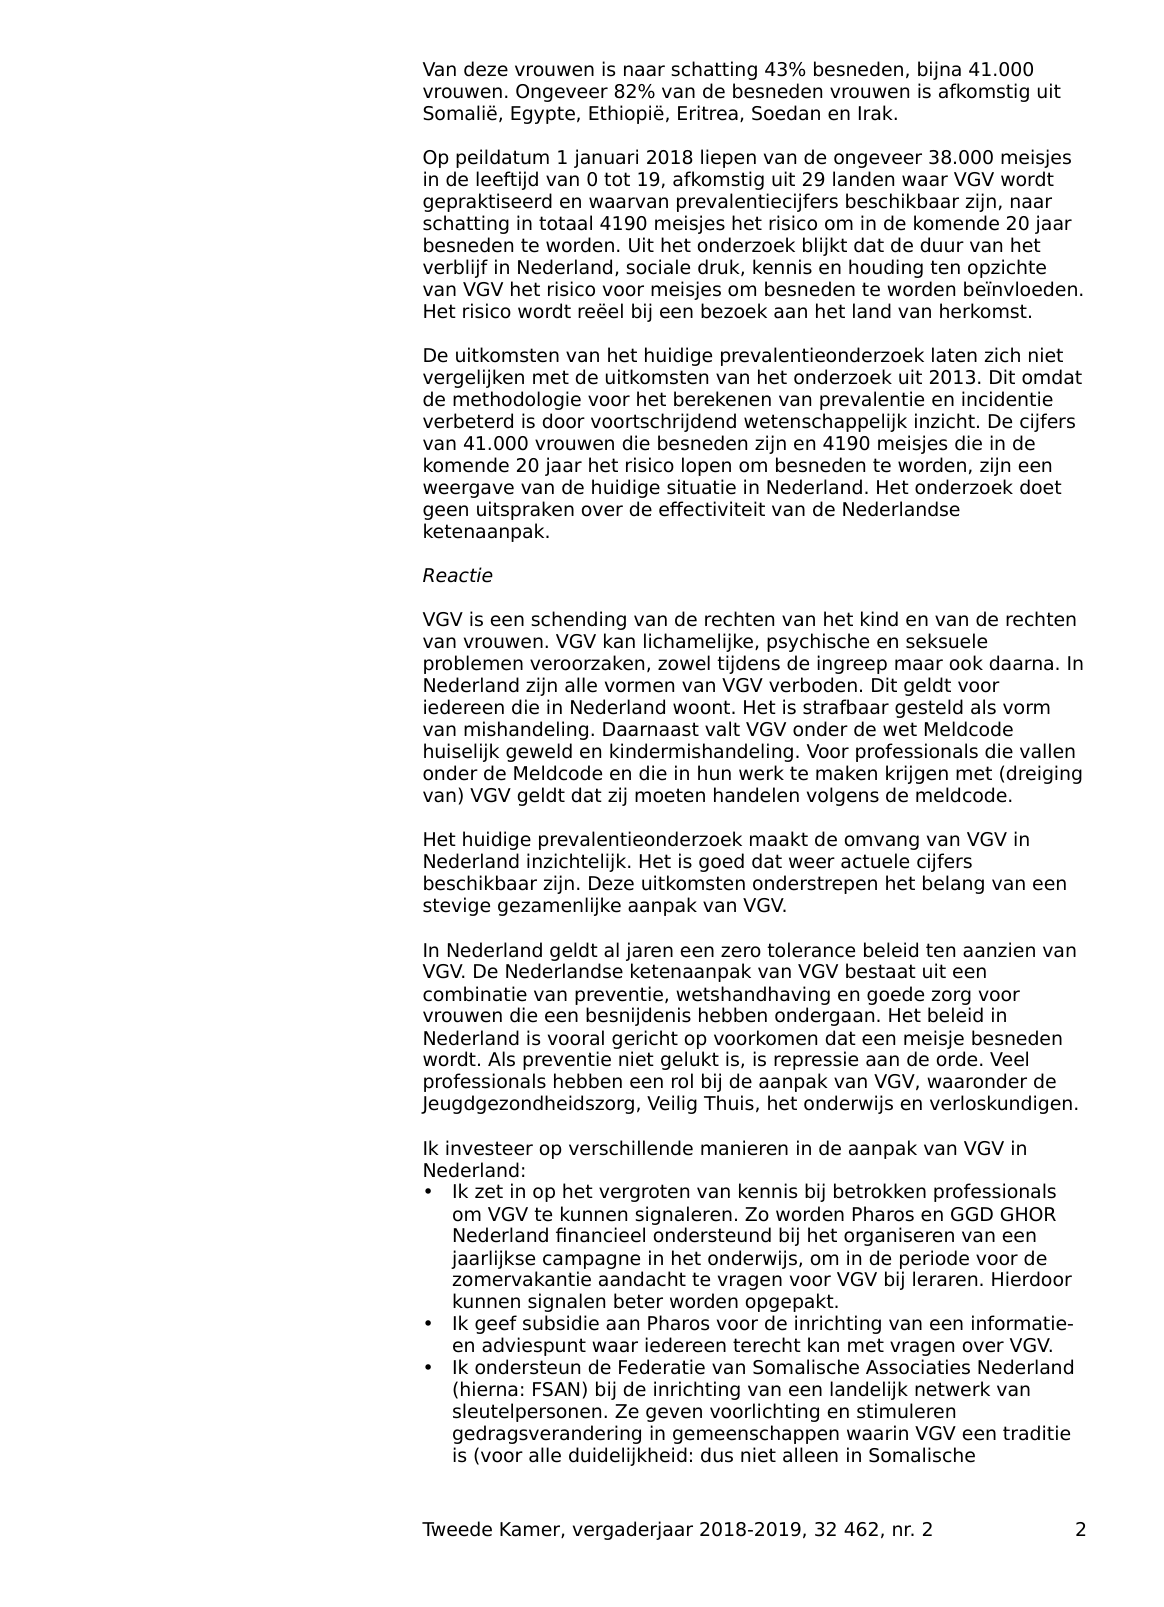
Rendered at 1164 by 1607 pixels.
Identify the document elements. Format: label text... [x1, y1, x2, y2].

text In Nederland geldt al jaren een zero tolerance beleid ten aanzien van VGV. De Nederlandse ketenaanpak van VGV bestaat uit een combinatie van preventie, wetshandhaving en goede zorg voor vrouwen die een besnijdenis hebben ondergaan. Het beleid in Nederland is vooral gericht op voorkomen dat een meisje besneden wordt. Als preventie niet gelukt is, is repressie aan de orde. Veel professionals hebben een rol bij de aanpak van VGV, waaronder de Jeugdgezondheidszorg, Veilig Thuis, het onderwijs en verloskundigen. [422, 939, 1087, 1115]
text • Ik ondersteun de Federatie van Somalische Associaties Nederland (hierna: FSAN) bij de inrichting van een landelijk netwerk van sleutelpersonen. Ze geven voorlichting en stimuleren gedragsverandering in gemeenschappen waarin VGV een traditie is (voor alle duidelijkheid: dus niet alleen in Somalische [422, 1357, 1087, 1467]
text Het huidige prevalentieonderzoek maakt de omvang van VGV in Nederland inzichtelijk. Het is goed dat weer actuele cijfers beschikbaar zijn. Deze uitkomsten onderstrepen het belang van een stevige gezamenlijke aanpak van VGV. [422, 829, 1087, 917]
text Van deze vrouwen is naar schatting 43% besneden, bijna 41.000 vrouwen. Ongeveer 82% van de besneden vrouwen is afkomstig uit Somalië, Egypte, Ethiopië, Eritrea, Soedan en Irak. [422, 59, 1087, 125]
text • Ik zet in op het vergroten van kennis bij betrokken professionals om VGV te kunnen signaleren. Zo worden Pharos en GGD GHOR Nederland financieel ondersteund bij het organiseren van een jaarlijkse campagne in het onderwijs, om in de periode voor de zomervakantie aandacht te vragen voor VGV bij leraren. Hierdoor kunnen signalen beter worden opgepakt. [422, 1181, 1087, 1313]
text Op peildatum 1 januari 2018 liepen van de ongeveer 38.000 meisjes in de leeftijd van 0 tot 19, afkomstig uit 29 landen waar VGV wordt gepraktiseerd en waarvan prevalentiecijfers beschikbaar zijn, naar schatting in totaal 4190 meisjes het risico om in de komende 20 jaar besneden te worden. Uit het onderzoek blijkt dat de duur van het verblijf in Nederland, sociale druk, kennis en houding ten opzichte van VGV het risico voor meisjes om besneden te worden beïnvloeden. Het risico wordt reëel bij een bezoek aan het land van herkomst. [422, 147, 1087, 323]
text De uitkomsten van het huidige prevalentieonderzoek laten zich niet vergelijken met de uitkomsten van het onderzoek uit 2013. Dit omdat de methodologie voor het berekenen van prevalentie en incidentie verbeterd is door voortschrijdend wetenschappelijk inzicht. De cijfers van 41.000 vrouwen die besneden zijn en 4190 meisjes die in de komende 20 jaar het risico lopen om besneden te worden, zijn een weergave van de huidige situatie in Nederland. Het onderzoek doet geen uitspraken over de effectiviteit van de Nederlandse ketenaanpak. [422, 345, 1087, 543]
text VGV is een schending van de rechten van het kind en van de rechten van vrouwen. VGV kan lichamelijke, psychische en seksuele problemen veroorzaken, zowel tijdens de ingreep maar ook daarna. In Nederland zijn alle vormen van VGV verboden. Dit geldt voor iedereen die in Nederland woont. Het is strafbaar gesteld als vorm van mishandeling. Daarnaast valt VGV onder de wet Meldcode huiselijk geweld en kindermishandeling. Voor professionals die vallen onder de Meldcode en die in hun werk te maken krijgen met (dreiging van) VGV geldt dat zij moeten handelen volgens de meldcode. [422, 609, 1087, 807]
text Ik investeer op verschillende manieren in de aanpak van VGV in Nederland: [422, 1137, 1087, 1181]
text • Ik geef subsidie aan Pharos voor de inrichting van een informatie- en adviespunt waar iedereen terecht kan met vragen over VGV. [422, 1313, 1087, 1357]
subtitle Reactie [422, 565, 1087, 587]
